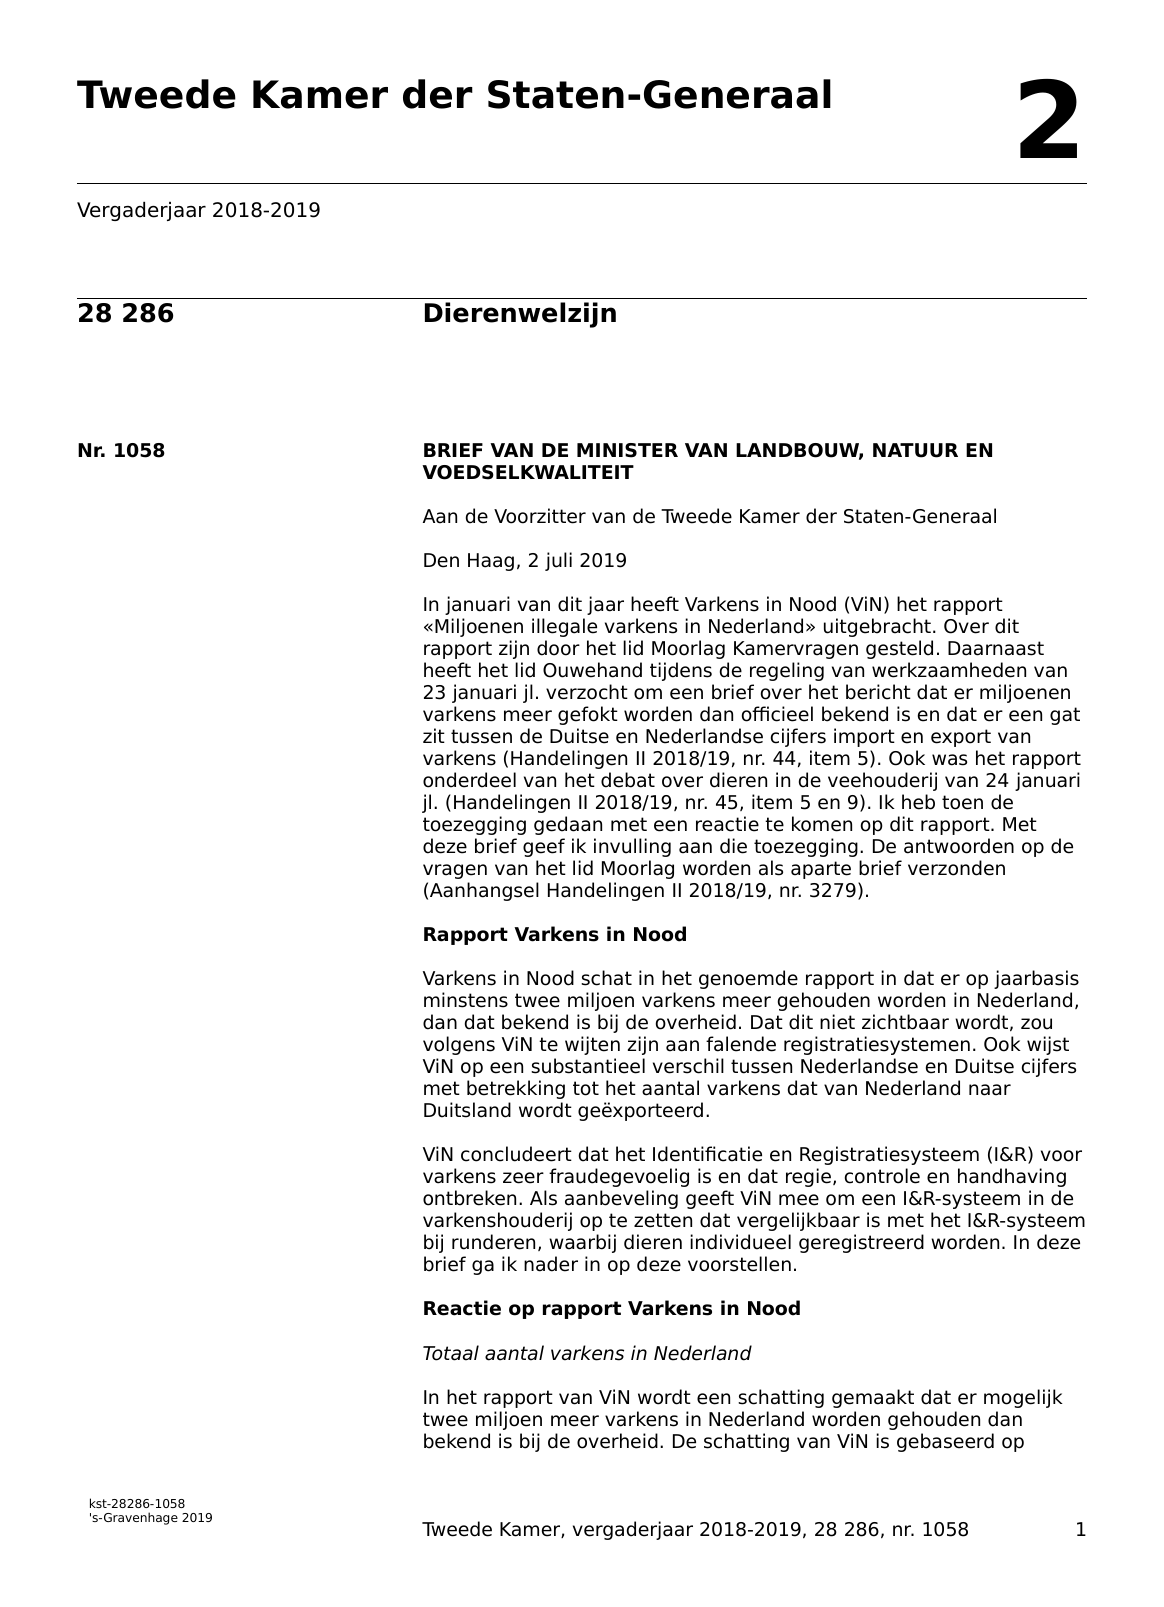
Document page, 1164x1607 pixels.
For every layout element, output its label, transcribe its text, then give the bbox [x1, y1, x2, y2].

subtitle Rapport Varkens in Nood [422, 924, 1087, 946]
table_cell Vergaderjaar 2018-2019 [77, 184, 1087, 298]
text 's-Gravenhage 2019 [88, 1511, 323, 1525]
text ViN concludeert dat het Identificatie en Registratiesysteem (I&R) voor varkens zeer fraudegevoelig is en dat regie, controle en handhaving ontbreken. Als aanbeveling geeft ViN mee om een I&R-systeem in de varkenshouderij op te zetten dat vergelijkbaar is met het I&R-systeem bij runderen, waarbij dieren individueel geregistreerd worden. In deze brief ga ik nader in op deze voorstellen. [422, 1144, 1087, 1276]
text Den Haag, 2 juli 2019 [422, 550, 1087, 572]
text Varkens in Nood schat in het genoemde rapport in dat er op jaarbasis minstens twee miljoen varkens meer gehouden worden in Nederland, dan dat bekend is bij de overheid. Dat dit niet zichtbaar wordt, zou volgens ViN te wijten zijn aan falende registratiesystemen. Ook wijst ViN op een substantieel verschil tussen Nederlandse en Duitse cijfers met betrekking tot het aantal varkens dat van Nederland naar Duitsland wordt geëxporteerd. [422, 968, 1087, 1122]
subtitle Totaal aantal varkens in Nederland [422, 1342, 1087, 1364]
table_header Tweede Kamer der Staten-Generaal [77, 59, 886, 183]
table_header 2 [886, 59, 1087, 183]
text In het rapport van ViN wordt een schatting gemaakt dat er mogelijk twee miljoen meer varkens in Nederland worden gehouden dan bekend is bij de overheid. De schatting van ViN is gebaseerd op [422, 1387, 1087, 1453]
text Aan de Voorzitter van de Tweede Kamer der Staten-Generaal [422, 506, 1087, 528]
text kst-28286-1058 [88, 1497, 323, 1511]
subtitle Nr. 1058 BRIEF VAN DE MINISTER VAN LANDBOUW, NATUUR EN VOEDSELKWALITEIT [77, 440, 1087, 484]
subtitle 28 286 Dierenwelzijn [77, 299, 1087, 329]
text In januari van dit jaar heeft Varkens in Nood (ViN) het rapport «Miljoenen illegale varkens in Nederland» uitgebracht. Over dit rapport zijn door het lid Moorlag Kamervragen gesteld. Daarnaast heeft het lid Ouwehand tijdens de regeling van werkzaamheden van 23 januari jl. verzocht om een brief over het bericht dat er miljoenen varkens meer gefokt worden dan officieel bekend is en dat er een gat zit tussen de Duitse en Nederlandse cijfers import en export van varkens (Handelingen II 2018/19, nr. 44, item 5). Ook was het rapport onderdeel van het debat over dieren in de veehouderij van 24 januari jl. (Handelingen II 2018/19, nr. 45, item 5 en 9). Ik heb toen de toezegging gedaan met een reactie te komen op dit rapport. Met deze brief geef ik invulling aan die toezegging. De antwoorden op de vragen van het lid Moorlag worden als aparte brief verzonden (Aanhangsel Handelingen II 2018/19, nr. 3279). [422, 594, 1087, 902]
subtitle Reactie op rapport Varkens in Nood [422, 1298, 1087, 1320]
